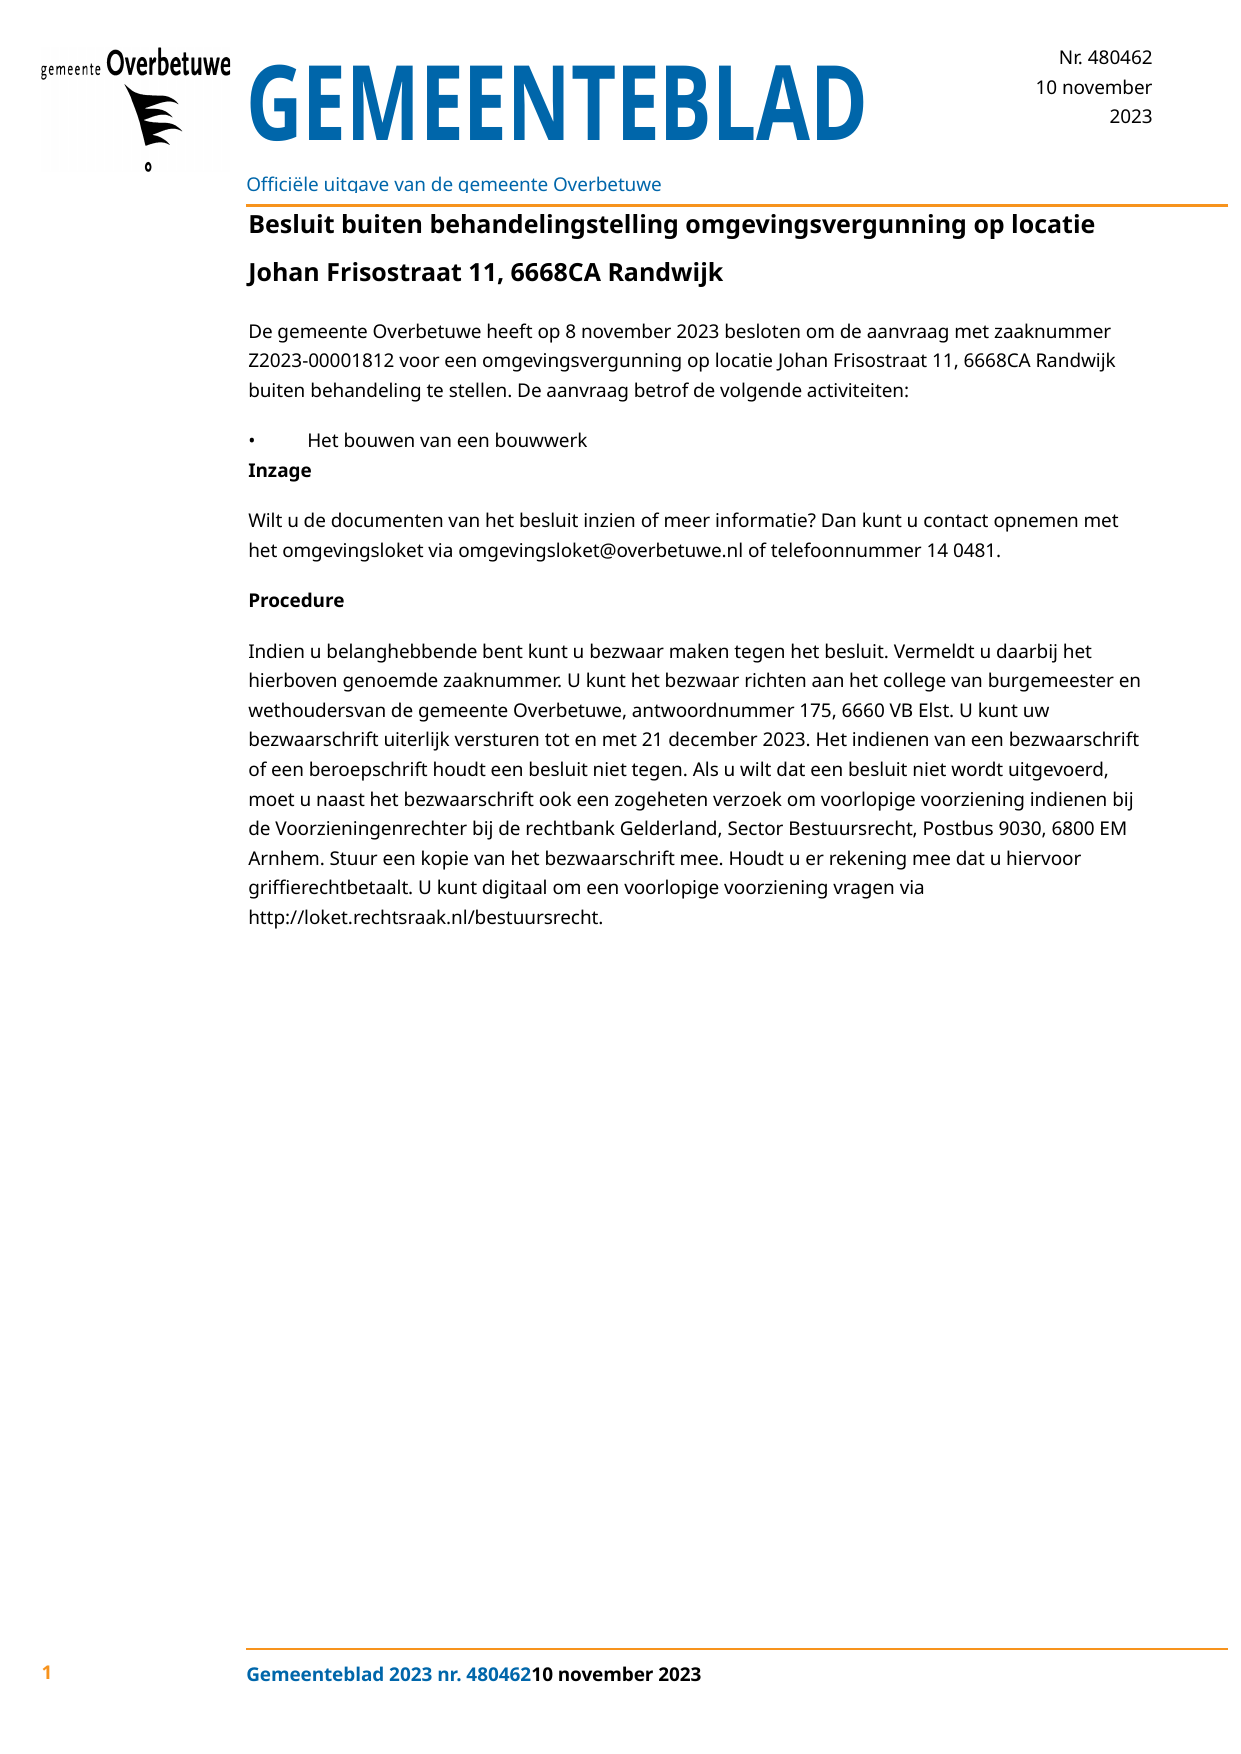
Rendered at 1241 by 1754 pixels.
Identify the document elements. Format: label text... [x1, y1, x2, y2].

picture [41, 47, 231, 172]
text De gemeente Overbetuwe heeft op 8 november 2023 besloten om de aanvraag met zaaknummer Z2023-00001812 voor een omgevingsvergunning op locatie Johan Frisostraat 11, 6668CA Randwijk buiten behandeling te stellen. De aanvraag betrof de volgende activiteiten: [248, 318, 1152, 403]
text Besluit buiten behandelingstelling omgevingsvergunning op locatie Johan Frisostraat 11, 6668CA Randwijk [248, 207, 1152, 288]
list Het bouwen van een bouwwerk [248, 427, 1152, 453]
text Indien u belanghebbende bent kunt u bezwaar maken tegen het besluit. Vermeldt u daarbij het hierboven genoemde zaaknummer. U kunt het bezwaar richten aan het college van burgemeester en wethoudersvan de gemeente Overbetuwe, antwoordnummer 175, 6660 VB Elst. U kunt uw bezwaarschrift uiterlijk versturen tot en met 21 december 2023. Het indienen van een bezwaarschrift of een beroepschrift houdt een besluit niet tegen. Als u wilt dat een besluit niet wordt uitgevoerd, moet u naast het bezwaarschrift ook een zogeheten verzoek om voorlopige voorziening indienen bij de Voorzieningenrechter bij de rechtbank Gelderland, Sector Bestuursrecht, Postbus 9030, 6800 EM Arnhem. Stuur een kopie van het bezwaarschrift mee. Houdt u er rekening mee dat u hiervoor griffierechtbetaalt. U kunt digitaal om een voorlopige voorziening vragen via http://loket.rechtsraak.nl/bestuursrecht. [248, 638, 1152, 930]
text Procedure [248, 587, 1152, 613]
text Inzage [248, 457, 1152, 483]
text Wilt u de documenten van het besluit inzien of meer informatie? Dan kunt u contact opnemen met het omgevingsloket via omgevingsloket@overbetuwe.nl of telefoonnummer 14 0481. [248, 507, 1152, 563]
